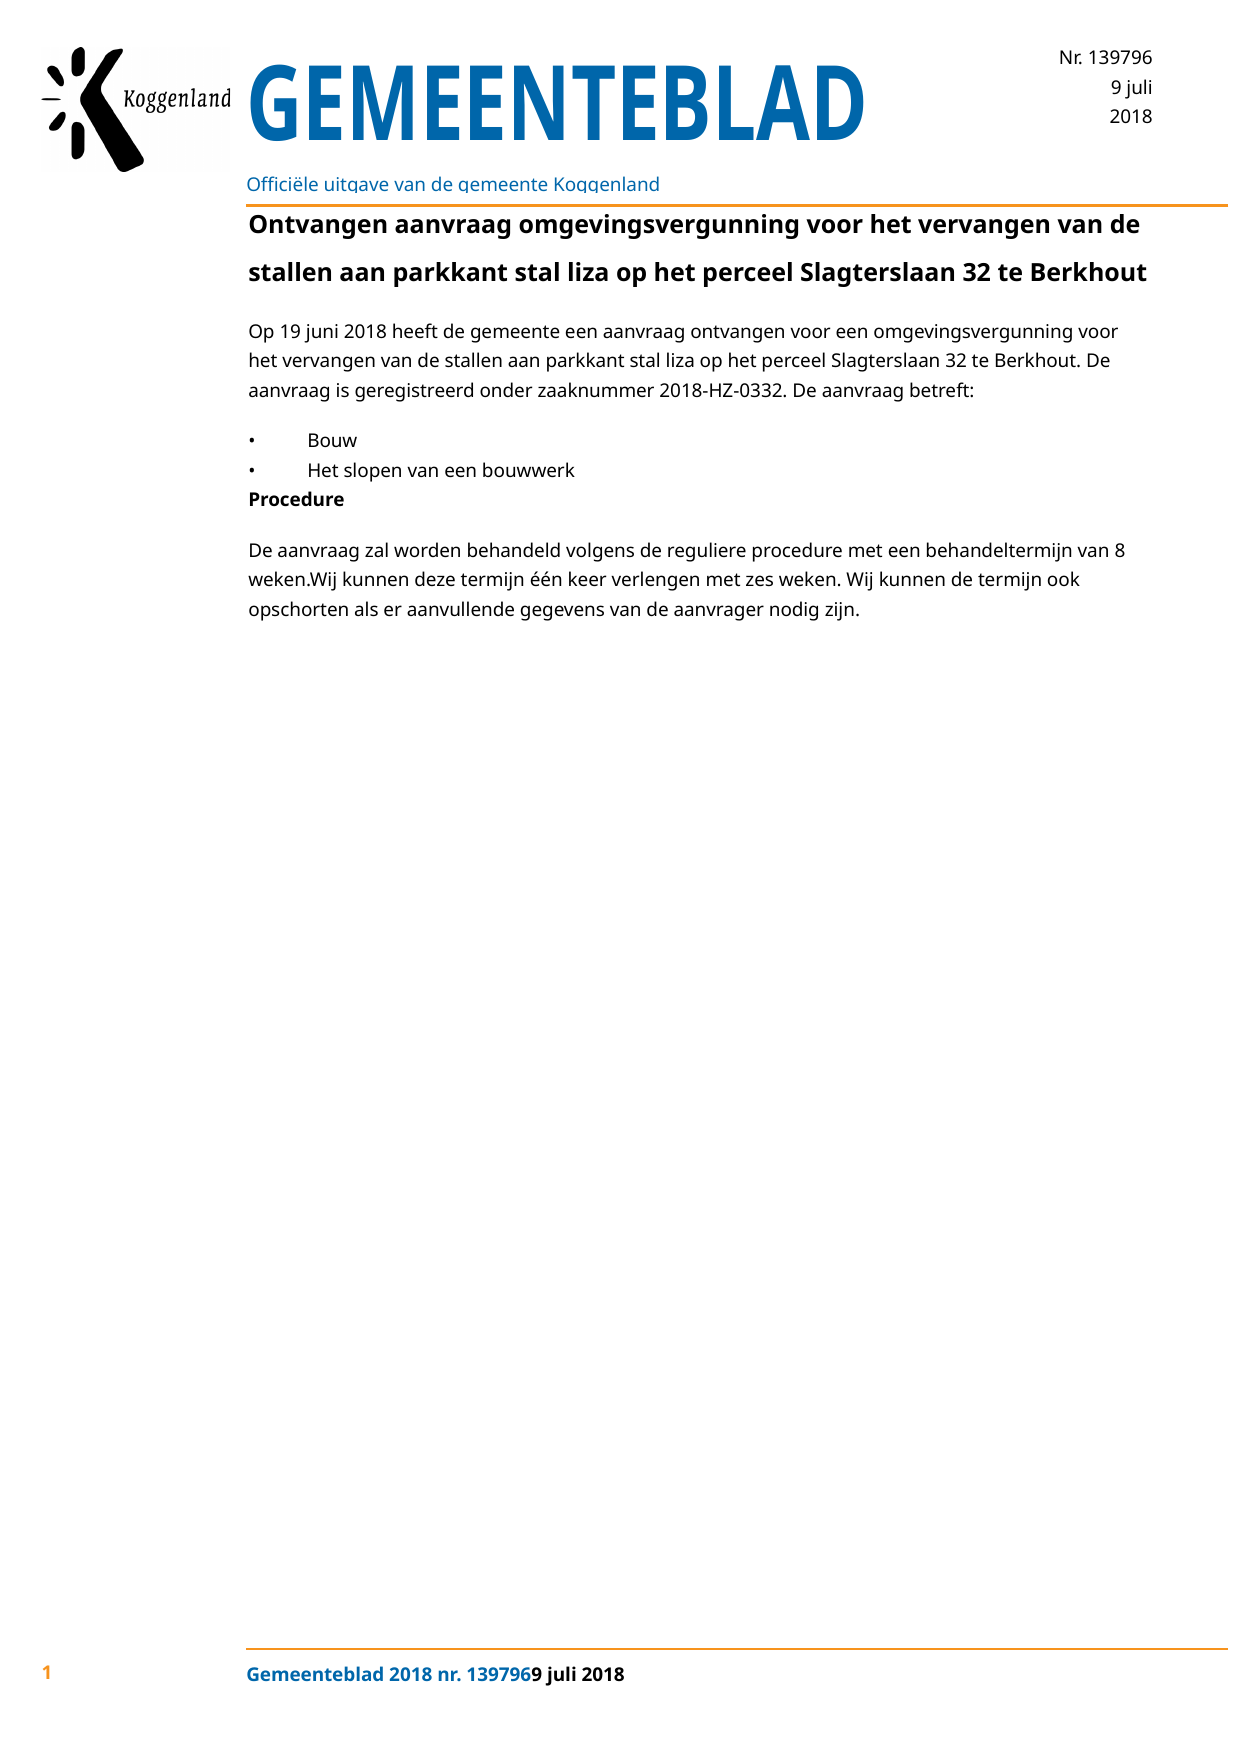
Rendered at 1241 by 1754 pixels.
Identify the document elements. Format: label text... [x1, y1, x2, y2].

text Op 19 juni 2018 heeft de gemeente een aanvraag ontvangen voor een omgevingsvergunning voor het vervangen van de stallen aan parkkant stal liza op het perceel Slagterslaan 32 te Berkhout. De aanvraag is geregistreerd onder zaaknummer 2018-HZ-0332. De aanvraag betreft: [248, 318, 1152, 403]
list Bouw [248, 427, 1152, 453]
picture [41, 47, 231, 172]
text Procedure [248, 487, 1152, 512]
text Ontvangen aanvraag omgevingsvergunning voor het vervangen van de stallen aan parkkant stal liza op het perceel Slagterslaan 32 te Berkhout [248, 207, 1152, 288]
list Het slopen van een bouwwerk [248, 457, 1152, 483]
text De aanvraag zal worden behandeld volgens de reguliere procedure met een behandeltermijn van 8 weken.Wij kunnen deze termijn één keer verlengen met zes weken. Wij kunnen de termijn ook opschorten als er aanvullende gegevens van de aanvrager nodig zijn. [248, 537, 1152, 622]
